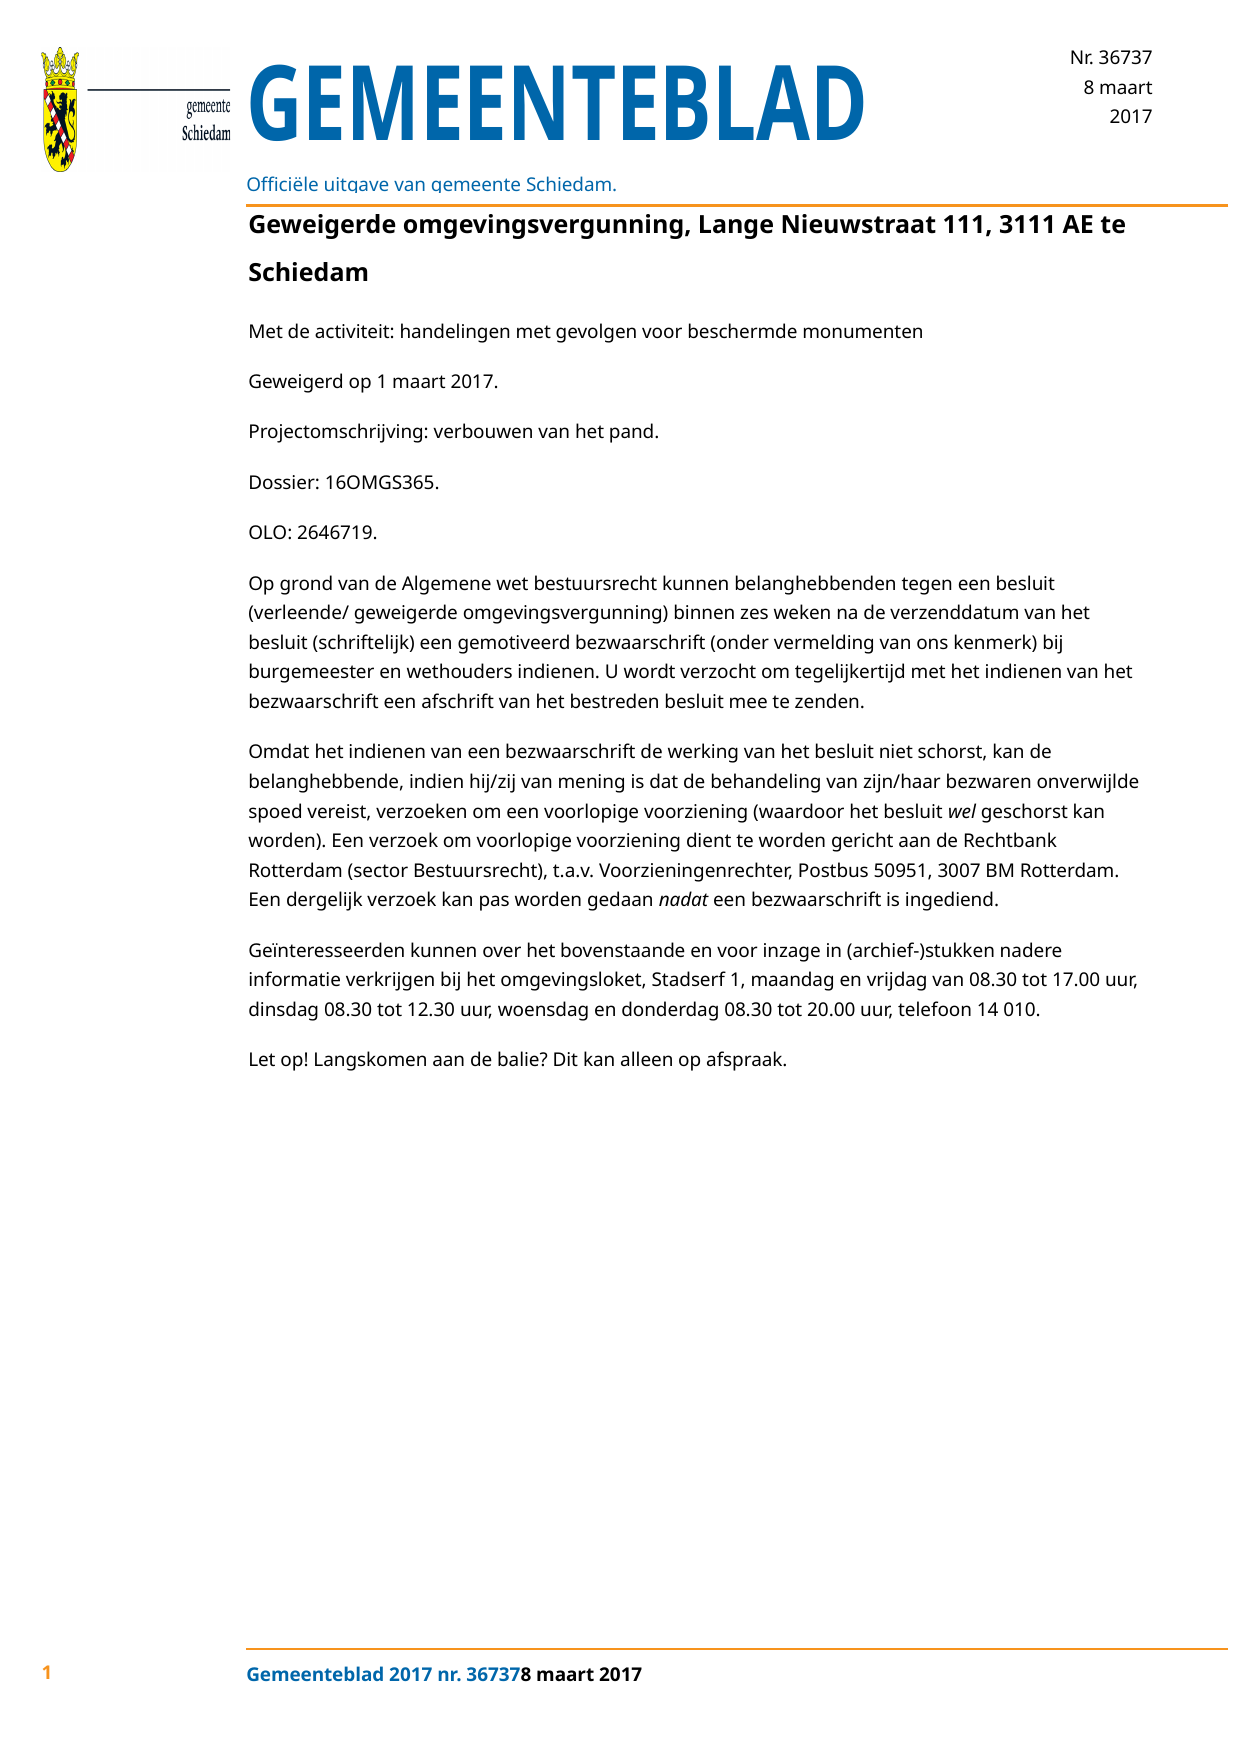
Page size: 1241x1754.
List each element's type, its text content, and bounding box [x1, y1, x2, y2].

text Geweigerd op 1 maart 2017. [248, 368, 1152, 394]
text Met de activiteit: handelingen met gevolgen voor beschermde monumenten [248, 318, 1152, 344]
text Let op! Langskomen aan de balie? Dit kan alleen op afspraak. [248, 1047, 1152, 1072]
text OLO: 2646719. [248, 519, 1152, 545]
text Geïnteresseerden kunnen over het bovenstaande en voor inzage in (archief-)stukken nadere informatie verkrijgen bij het omgevingsloket, Stadserf 1, maandag en vrijdag van 08.30 tot 17.00 uur, dinsdag 08.30 tot 12.30 uur, woensdag en donderdag 08.30 tot 20.00 uur, telefoon 14 010. [248, 937, 1152, 1022]
picture [41, 47, 231, 172]
text Dossier: 16OMGS365. [248, 469, 1152, 495]
text Omdat het indienen van een bezwaarschrift de werking van het besluit niet schorst, kan de belanghebbende, indien hij/zij van mening is dat de behandeling van zijn/haar bezwaren onverwijlde spoed vereist, verzoeken om een voorlopige voorziening (waardoor het besluit wel geschorst kan worden). Een verzoek om voorlopige voorziening dient te worden gericht aan de Rechtbank Rotterdam (sector Bestuursrecht), t.a.v. Voorzieningenrechter, Postbus 50951, 3007 BM Rotterdam. Een dergelijk verzoek kan pas worden gedaan nadat een bezwaarschrift is ingediend. [248, 739, 1152, 912]
text Op grond van de Algemene wet bestuursrecht kunnen belanghebbenden tegen een besluit (verleende/ geweigerde omgevingsvergunning) binnen zes weken na de verzenddatum van het besluit (schriftelijk) een gemotiveerd bezwaarschrift (onder vermelding van ons kenmerk) bij burgemeester en wethouders indienen. U wordt verzocht om tegelijkertijd met het indienen van het bezwaarschrift een afschrift van het bestreden besluit mee te zenden. [248, 570, 1152, 714]
text Geweigerde omgevingsvergunning, Lange Nieuwstraat 111, 3111 AE te Schiedam [248, 207, 1152, 288]
text Projectomschrijving: verbouwen van het pand. [248, 419, 1152, 444]
